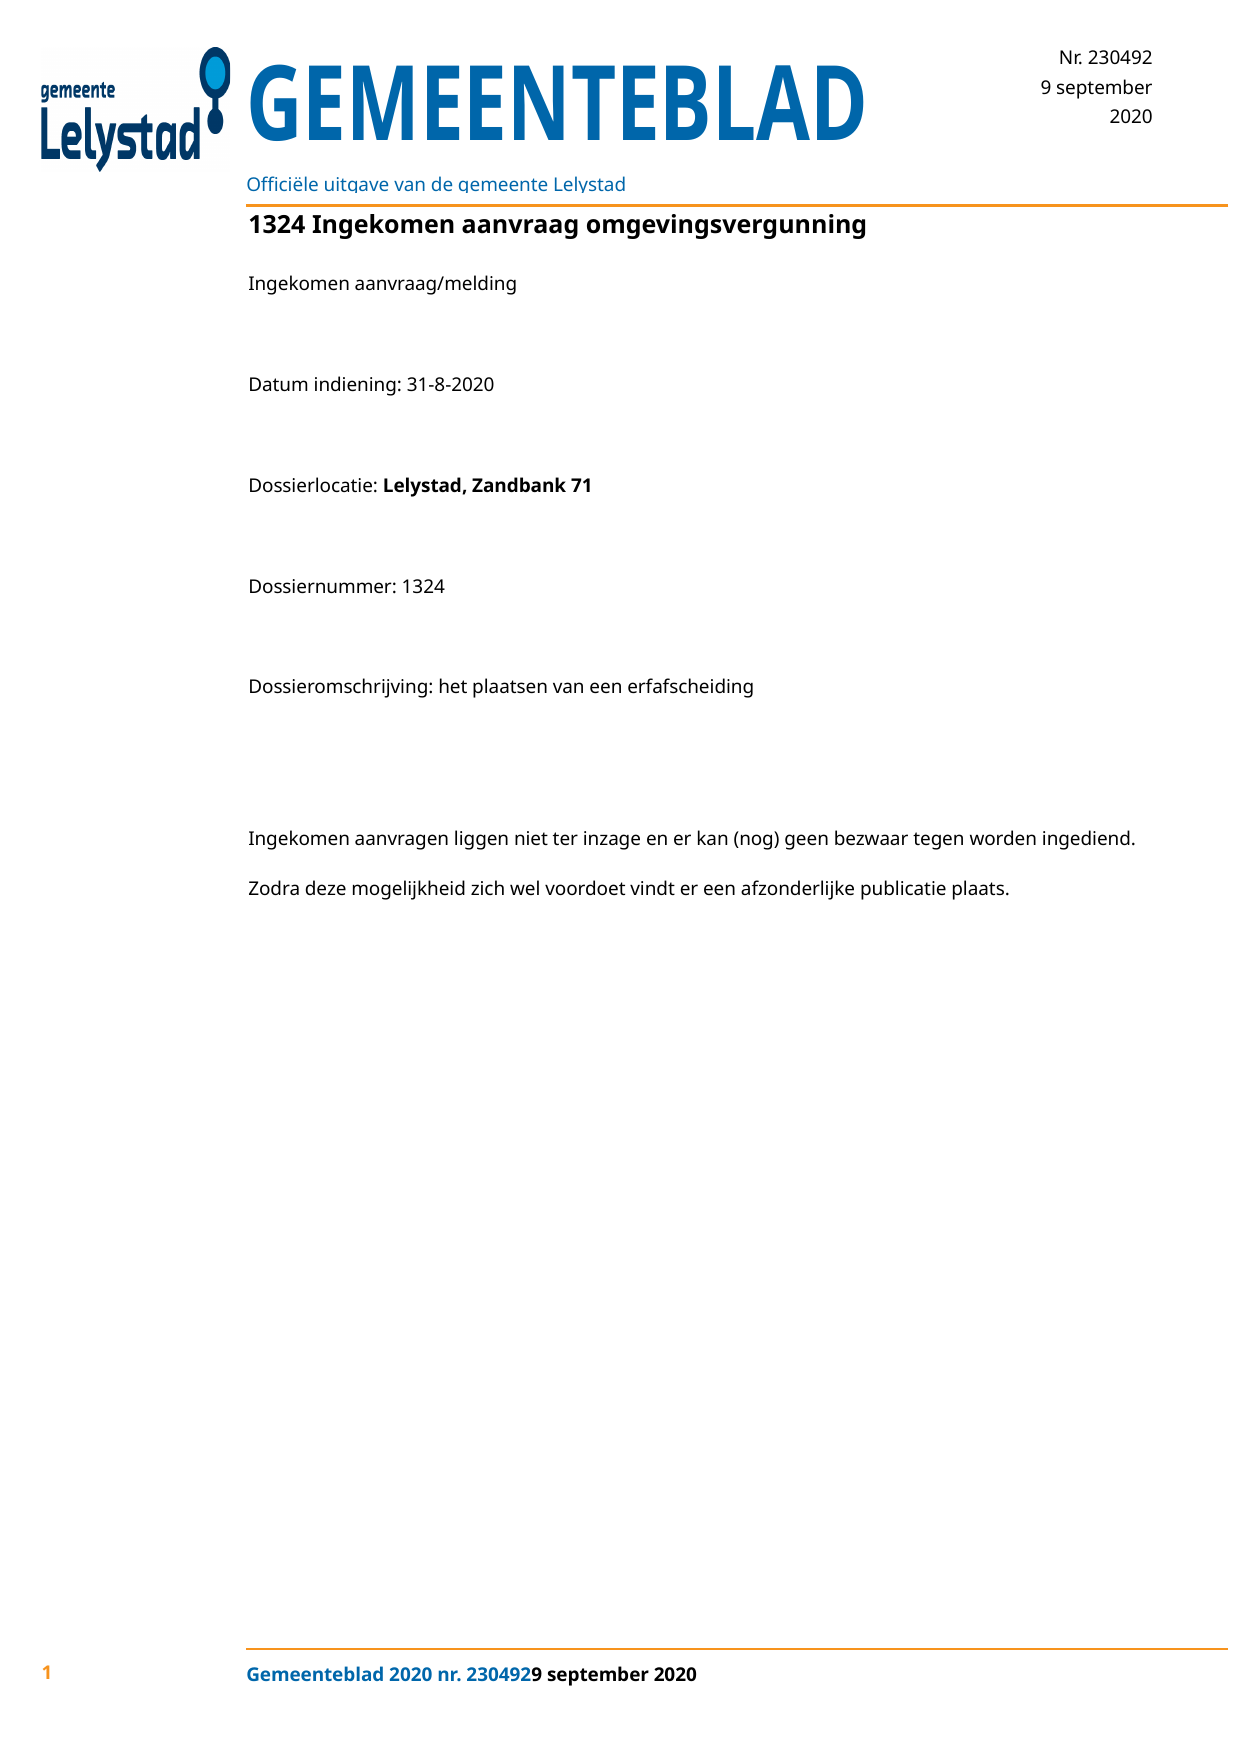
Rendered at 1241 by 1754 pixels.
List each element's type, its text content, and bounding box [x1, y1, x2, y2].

text 1324 Ingekomen aanvraag omgevingsvergunning [248, 207, 1152, 241]
text Datum indiening: 31-8-2020 [248, 371, 1152, 397]
text Dossiernummer: 1324 [248, 573, 1152, 598]
text Dossierlocatie: Lelystad, Zandbank 71 [248, 472, 1152, 498]
text Ingekomen aanvragen liggen niet ter inzage en er kan (nog) geen bezwaar tegen worden ingediend. [248, 825, 1152, 851]
text Zodra deze mogelijkheid zich wel voordoet vindt er een afzonderlijke publicatie plaats. [248, 875, 1152, 901]
text Dossieromschrijving: het plaatsen van een erfafscheiding [248, 674, 1152, 699]
text Ingekomen aanvraag/melding [248, 270, 1152, 296]
picture [41, 47, 231, 172]
